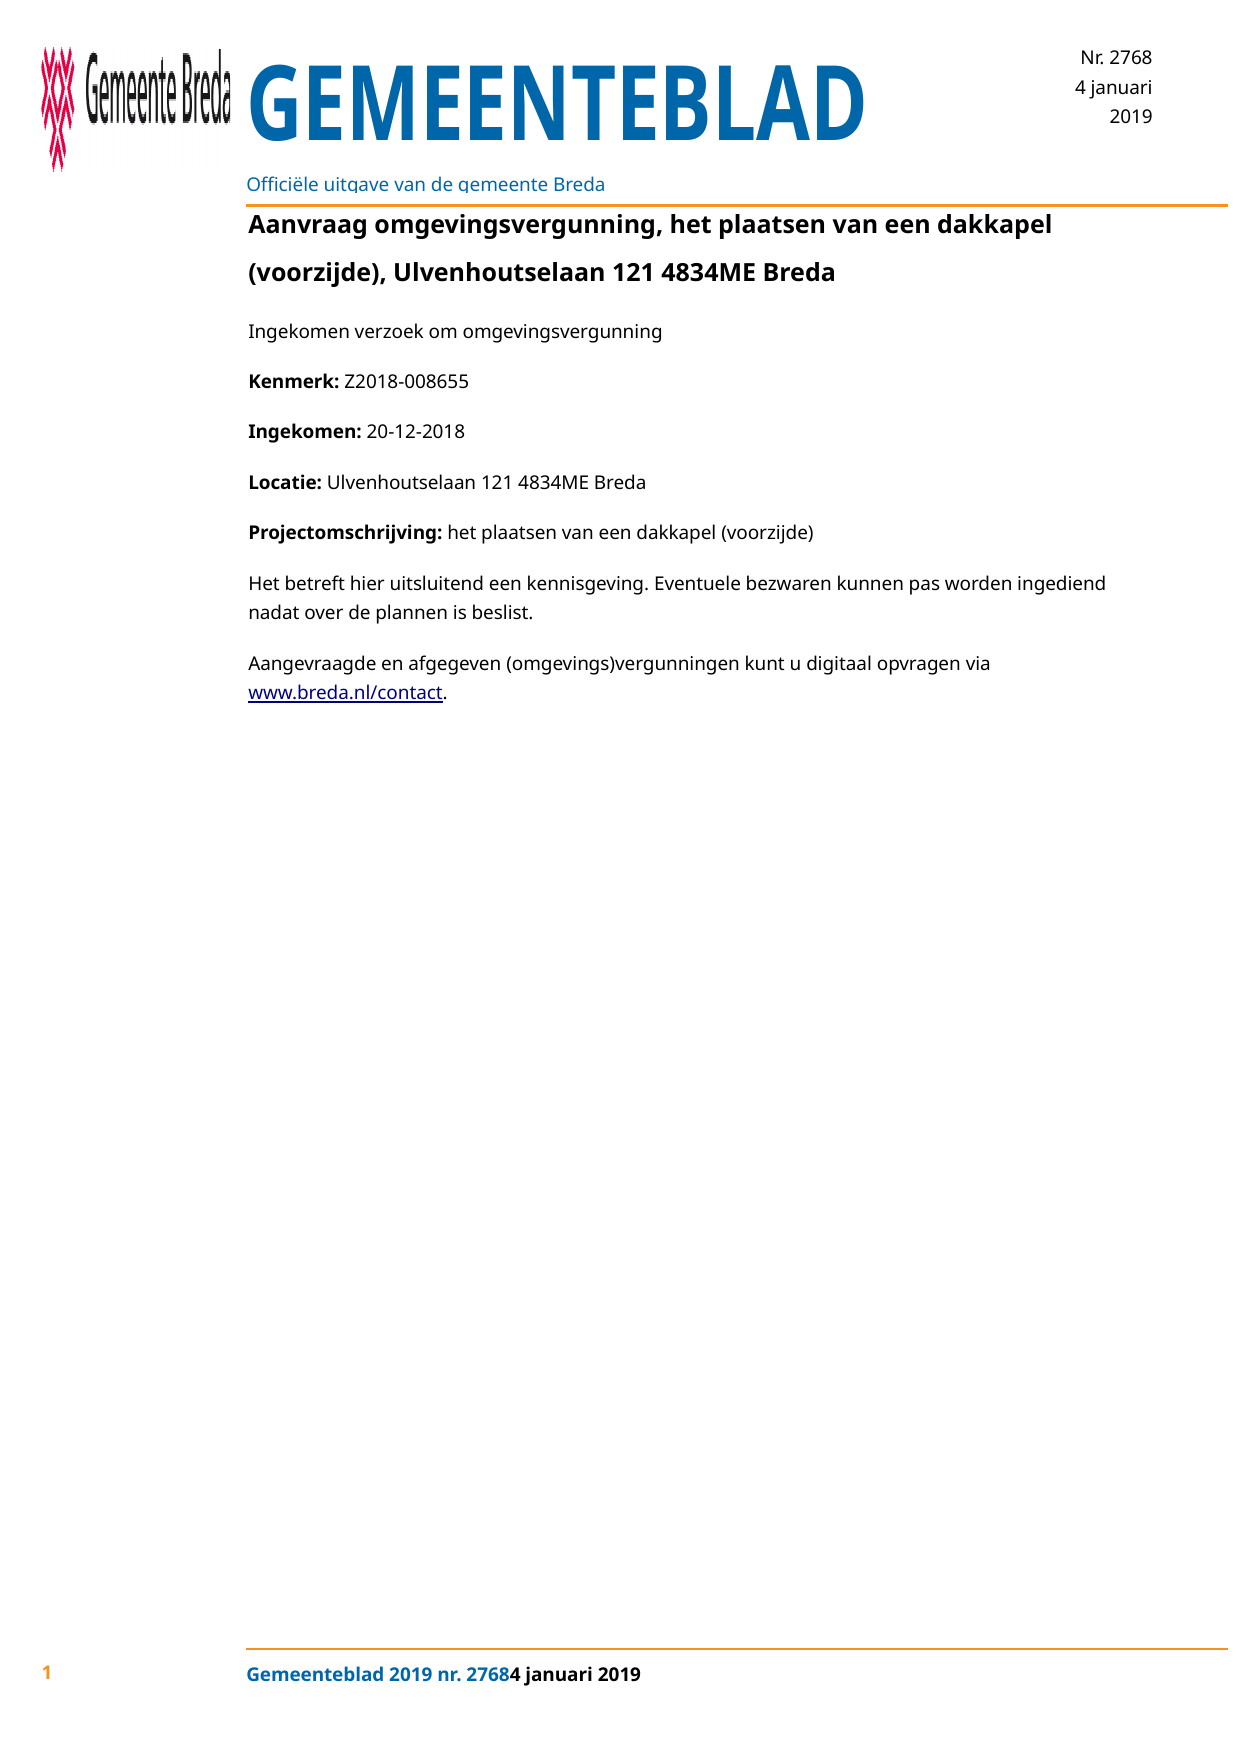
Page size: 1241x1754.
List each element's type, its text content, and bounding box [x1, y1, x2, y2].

text Het betreft hier uitsluitend een kennisgeving. Eventuele bezwaren kunnen pas worden ingediend nadat over de plannen is beslist. [248, 570, 1152, 625]
text Locatie: Ulvenhoutselaan 121 4834ME Breda [248, 469, 1152, 495]
text Aangevraagde en afgegeven (omgevings)vergunningen kunt u digitaal opvragen via www.breda.nl/contact. [248, 650, 1152, 705]
text Aanvraag omgevingsvergunning, het plaatsen van een dakkapel (voorzijde), Ulvenhoutselaan 121 4834ME Breda [248, 207, 1152, 288]
picture [41, 47, 231, 172]
text Ingekomen verzoek om omgevingsvergunning [248, 318, 1152, 344]
text Projectomschrijving: het plaatsen van een dakkapel (voorzijde) [248, 519, 1152, 545]
text Kenmerk: Z2018-008655 [248, 368, 1152, 394]
text Ingekomen: 20-12-2018 [248, 419, 1152, 444]
